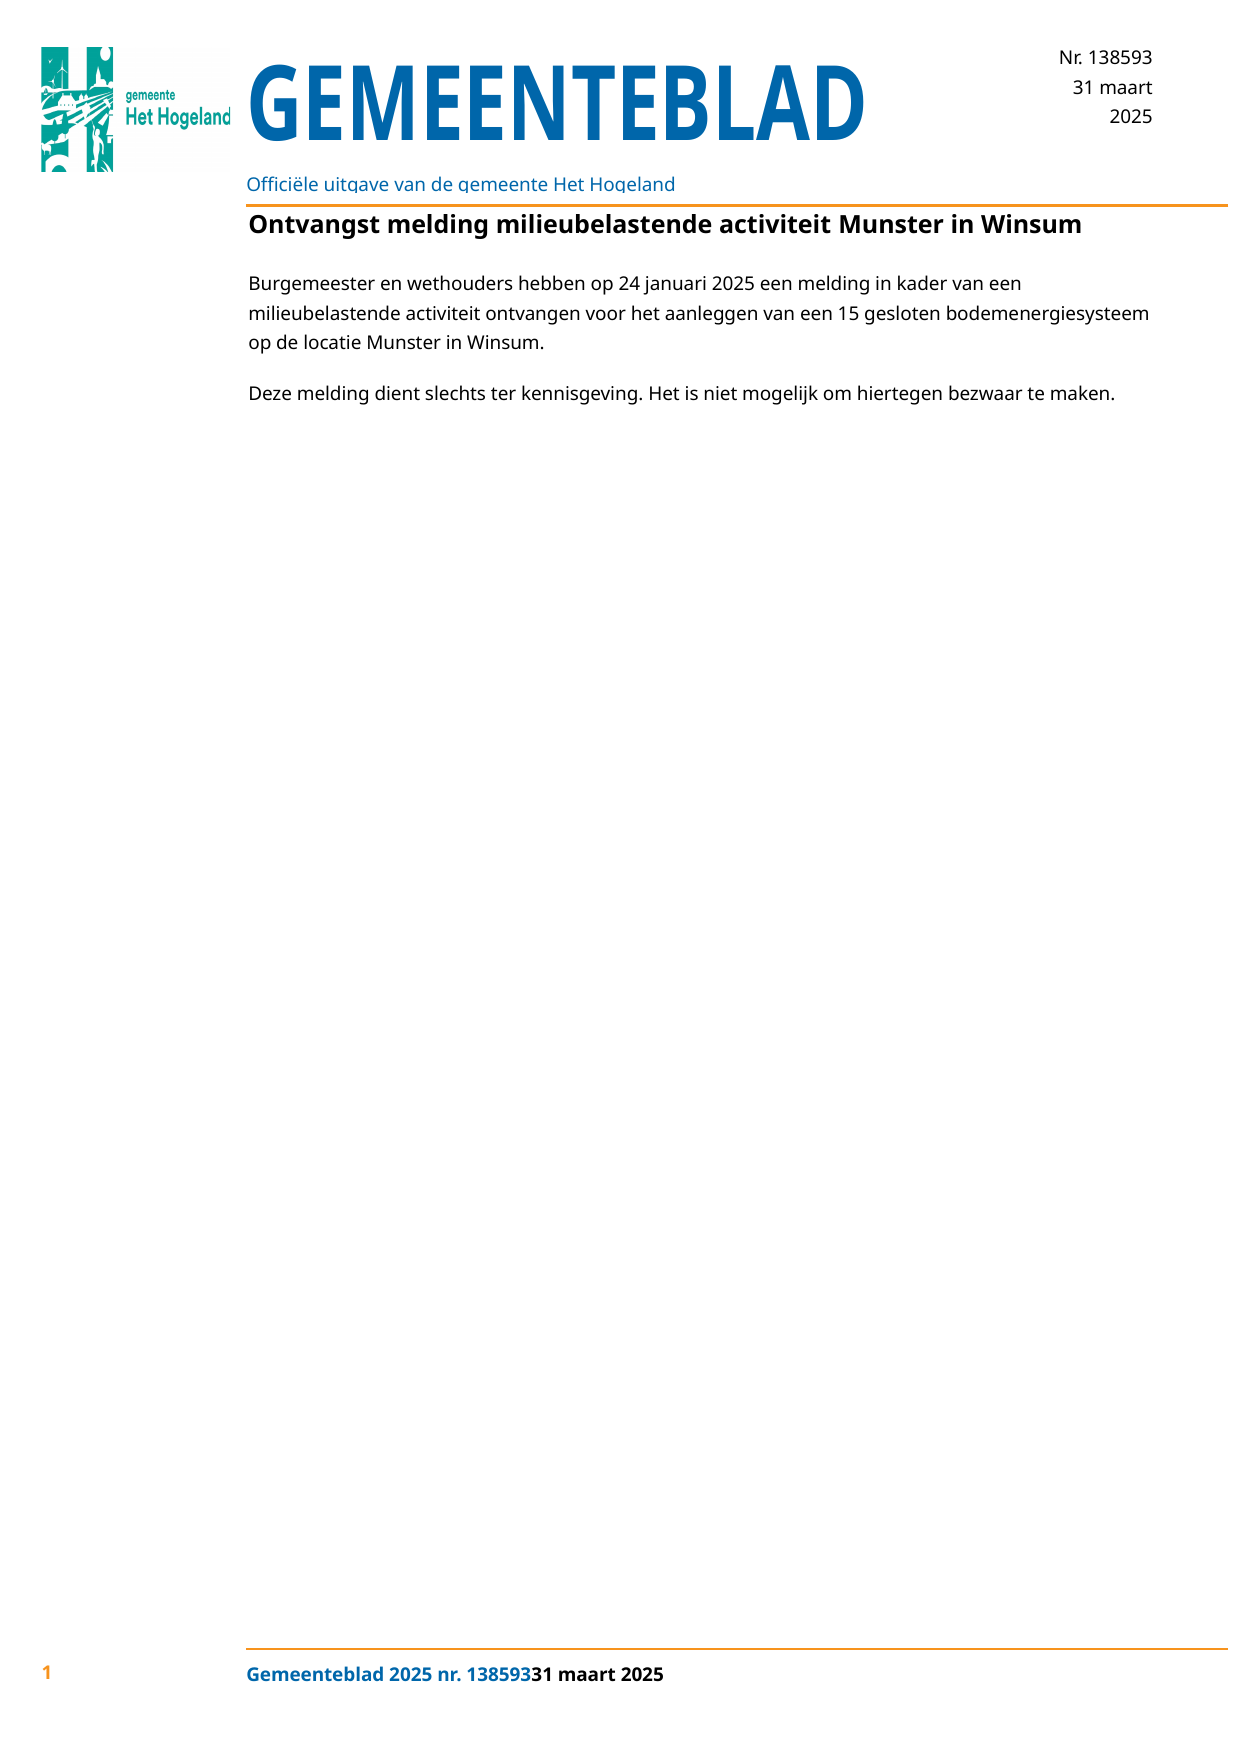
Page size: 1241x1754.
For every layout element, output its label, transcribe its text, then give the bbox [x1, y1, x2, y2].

picture [41, 47, 231, 172]
text Ontvangst melding milieubelastende activiteit Munster in Winsum [248, 207, 1152, 241]
text Deze melding dient slechts ter kennisgeving. Het is niet mogelijk om hiertegen bezwaar te maken. [248, 380, 1152, 406]
text Burgemeester en wethouders hebben op 24 januari 2025 een melding in kader van een milieubelastende activiteit ontvangen voor het aanleggen van een 15 gesloten bodemenergiesysteem op de locatie Munster in Winsum. [248, 270, 1152, 355]
